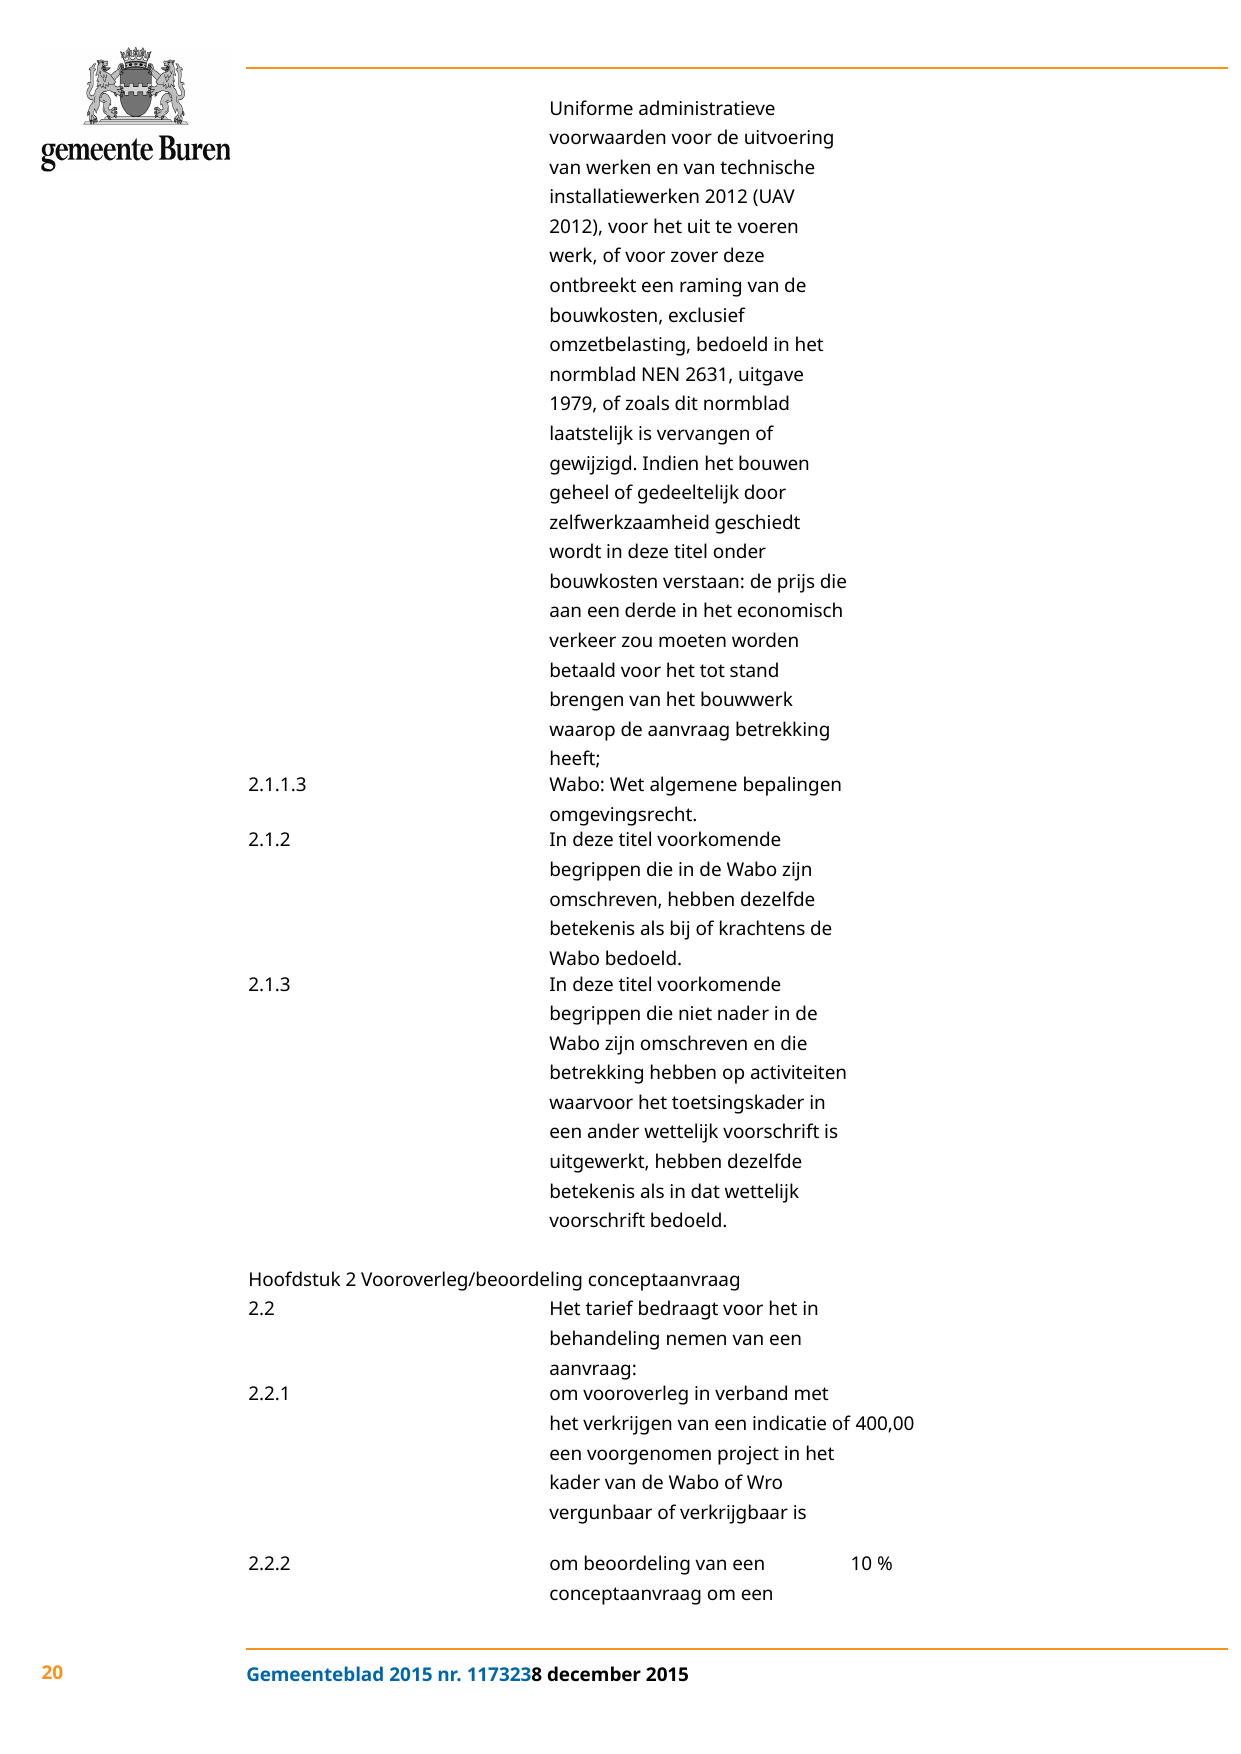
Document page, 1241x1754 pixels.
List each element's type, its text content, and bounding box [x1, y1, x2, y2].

table_cell 10 % [850, 1550, 1152, 1606]
table_cell [850, 771, 1152, 827]
table_cell 2.1.2 [248, 827, 549, 971]
table_cell om beoordeling van een conceptaanvraag om een [549, 1550, 850, 1606]
table_header 2.2 [248, 1296, 549, 1381]
table_cell 2.2.2 [248, 1550, 549, 1606]
table_cell [850, 95, 1152, 771]
table_header [850, 1296, 1152, 1381]
table_cell Wabo: Wet algemene bepalingen omgevingsrecht. [549, 771, 850, 827]
text Hoofdstuk 2 Vooroverleg/beoordeling conceptaanvraag [248, 1266, 1152, 1292]
table_cell [850, 971, 1152, 1233]
table_cell 2.1.1.3 [248, 771, 549, 827]
table_cell Uniforme administratieve voorwaarden voor de uitvoering van werken en van technische installatiewerken 2012 (UAV 2012), voor het uit te voeren werk, of voor zover deze ontbreekt een raming van de bouwkosten, exclusief omzetbelasting, bedoeld in het normblad NEN 2631, uitgave 1979, of zoals dit normblad laatstelijk is vervangen of gewijzigd. Indien het bouwen geheel of gedeeltelijk door zelfwerkzaamheid geschiedt wordt in deze titel onder bouwkosten verstaan: de prijs die aan een derde in het economisch verkeer zou moeten worden betaald voor het tot stand brengen van het bouwwerk waarop de aanvraag betrekking heeft; [549, 95, 850, 771]
table_cell 2.2.1 [248, 1381, 549, 1524]
table_cell om vooroverleg in verband met het verkrijgen van een indicatie of een voorgenomen project in het kader van de Wabo of Wro vergunbaar of verkrijgbaar is [549, 1381, 850, 1524]
table_cell [850, 1525, 1152, 1550]
table_cell [248, 1525, 549, 1550]
table_cell In deze titel voorkomende begrippen die in de Wabo zijn omschreven, hebben dezelfde betekenis als bij of krachtens de Wabo bedoeld. [549, 827, 850, 971]
table_header Het tarief bedraagt voor het in behandeling nemen van een aanvraag: [549, 1296, 850, 1381]
table_cell [248, 95, 549, 771]
table_cell 2.1.3 [248, 971, 549, 1233]
table_cell [549, 1525, 850, 1550]
table_cell In deze titel voorkomende begrippen die niet nader in de Wabo zijn omschreven en die betrekking hebben op activiteiten waarvoor het toetsingskader in een ander wettelijk voorschrift is uitgewerkt, hebben dezelfde betekenis als in dat wettelijk voorschrift bedoeld. [549, 971, 850, 1233]
picture [41, 47, 231, 172]
table_cell 400,00 [850, 1381, 1152, 1524]
table_cell [850, 827, 1152, 971]
